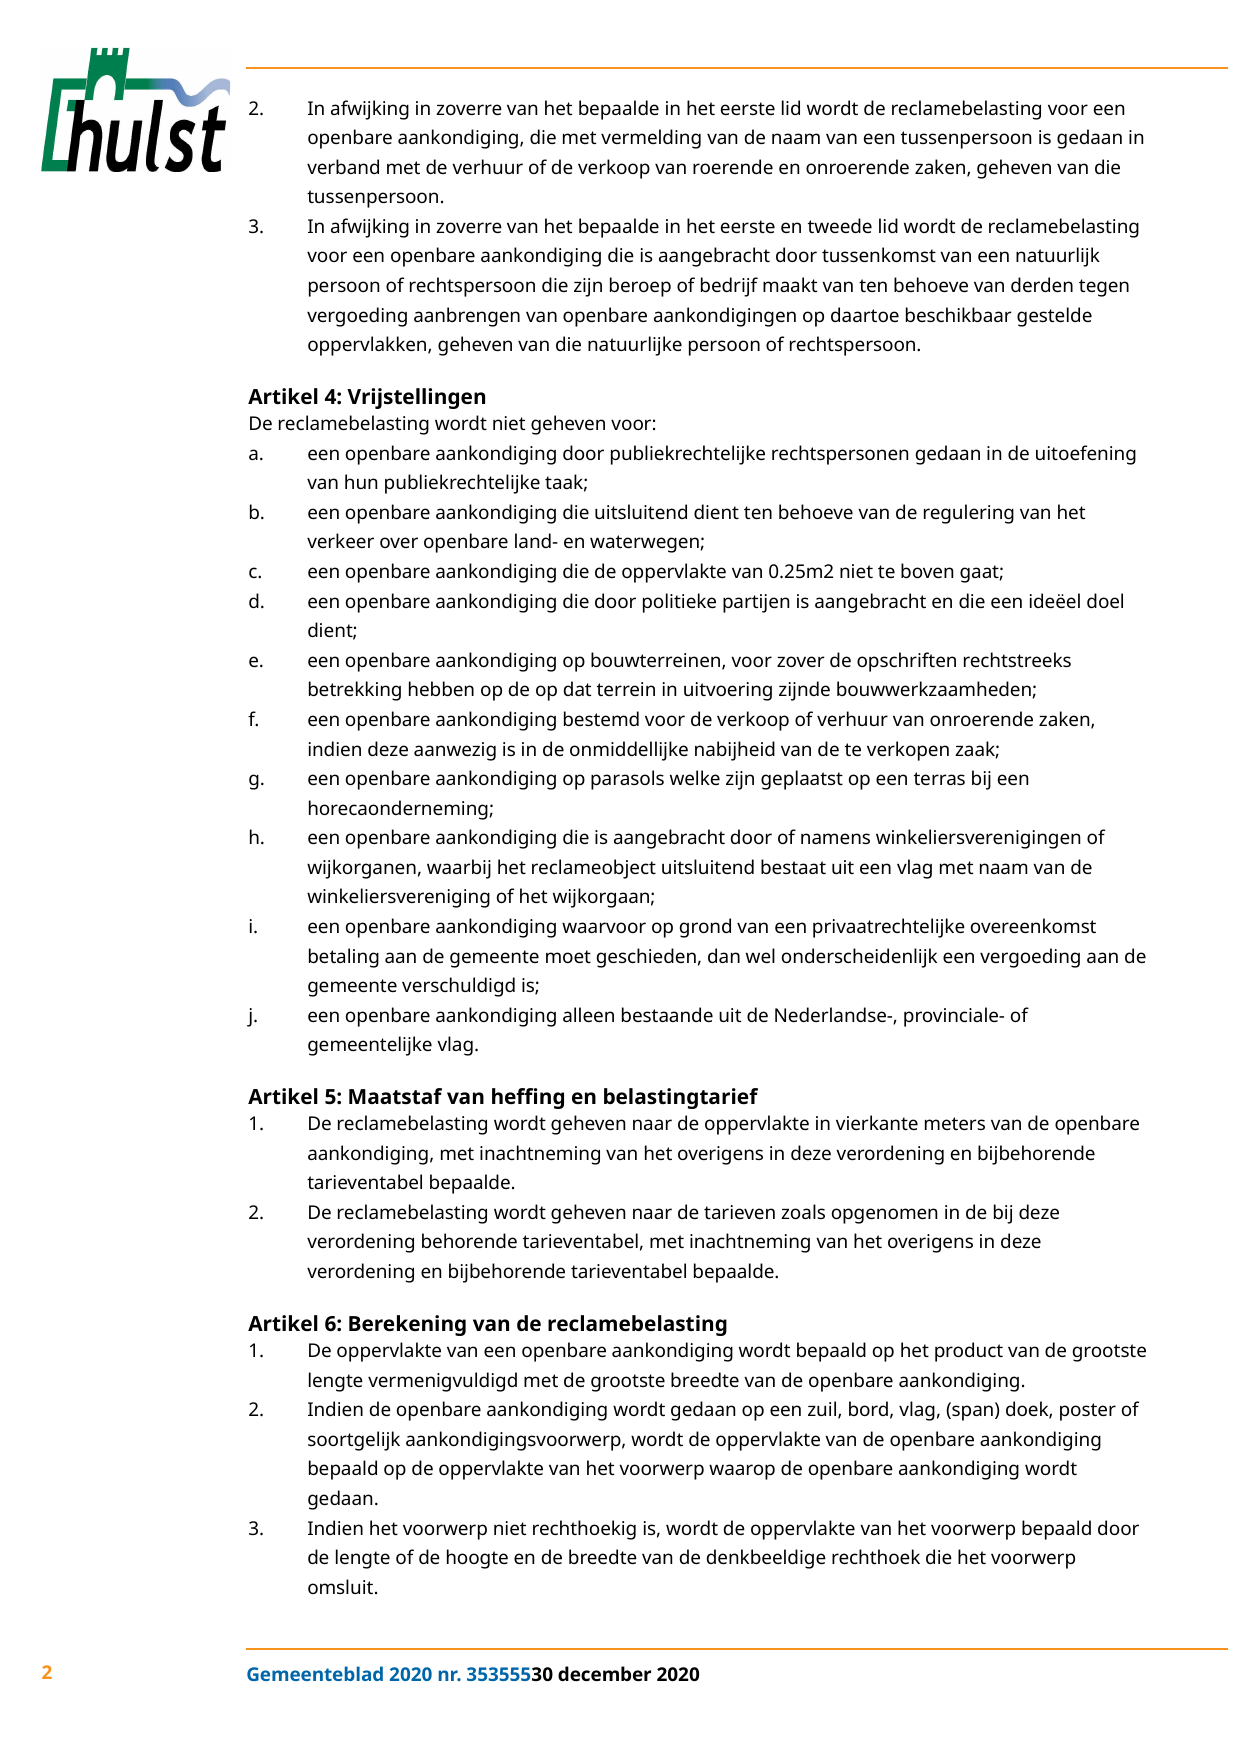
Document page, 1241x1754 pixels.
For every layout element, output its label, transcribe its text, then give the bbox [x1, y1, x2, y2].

list een openbare aankondiging die de oppervlakte van 0.25m2 niet te boven gaat; [248, 558, 1152, 584]
text De reclamebelasting wordt niet geheven voor: [248, 410, 1152, 436]
list De reclamebelasting wordt geheven naar de oppervlakte in vierkante meters van de openbare aankondiging, met inachtneming van het overigens in deze verordening en bijbehorende tarieventabel bepaalde. [248, 1110, 1152, 1195]
list De oppervlakte van een openbare aankondiging wordt bepaald op het product van de grootste lengte vermenigvuldigd met de grootste breedte van de openbare aankondiging. [248, 1337, 1152, 1392]
list een openbare aankondiging die uitsluitend dient ten behoeve van de regulering van het verkeer over openbare land- en waterwegen; [248, 499, 1152, 554]
text Artikel 4: Vrijstellingen [248, 382, 1152, 410]
list een openbare aankondiging waarvoor op grond van een privaatrechtelijke overeenkomst betaling aan de gemeente moet geschieden, dan wel onderscheidenlijk een vergoeding aan de gemeente verschuldigd is; [248, 913, 1152, 998]
picture [41, 47, 231, 172]
list Indien het voorwerp niet rechthoekig is, wordt de oppervlakte van het voorwerp bepaald door de lengte of de hoogte en de breedte van de denkbeeldige rechthoek die het voorwerp omsluit. [248, 1515, 1152, 1599]
list een openbare aankondiging op bouwterreinen, voor zover de opschriften rechtstreeks betrekking hebben op de op dat terrein in uitvoering zijnde bouwwerkzaamheden; [248, 647, 1152, 702]
list Indien de openbare aankondiging wordt gedaan op een zuil, bord, vlag, (span) doek, poster of soortgelijk aankondigingsvoorwerp, wordt de oppervlakte van de openbare aankondiging bepaald op de oppervlakte van het voorwerp waarop de openbare aankondiging wordt gedaan. [248, 1396, 1152, 1511]
list een openbare aankondiging door publiekrechtelijke rechtspersonen gedaan in de uitoefening van hun publiekrechtelijke taak; [248, 440, 1152, 495]
list In afwijking in zoverre van het bepaalde in het eerste lid wordt de reclamebelasting voor een openbare aankondiging, die met vermelding van de naam van een tussenpersoon is gedaan in verband met de verhuur of de verkoop van roerende en onroerende zaken, geheven van die tussenpersoon. [248, 95, 1152, 209]
list een openbare aankondiging die is aangebracht door of namens winkeliersverenigingen of wijkorganen, waarbij het reclameobject uitsluitend bestaat uit een vlag met naam van de winkeliersvereniging of het wijkorgaan; [248, 824, 1152, 909]
text Artikel 5: Maatstaf van heffing en belastingtarief [248, 1082, 1152, 1110]
list De reclamebelasting wordt geheven naar de tarieven zoals opgenomen in de bij deze verordening behorende tarieventabel, met inachtneming van het overigens in deze verordening en bijbehorende tarieventabel bepaalde. [248, 1199, 1152, 1284]
list een openbare aankondiging die door politieke partijen is aangebracht en die een ideëel doel dient; [248, 588, 1152, 643]
list een openbare aankondiging op parasols welke zijn geplaatst op een terras bij een horecaonderneming; [248, 765, 1152, 821]
text Artikel 6: Berekening van de reclamebelasting [248, 1309, 1152, 1337]
list In afwijking in zoverre van het bepaalde in het eerste en tweede lid wordt de reclamebelasting voor een openbare aankondiging die is aangebracht door tussenkomst van een natuurlijk persoon of rechtspersoon die zijn beroep of bedrijf maakt van ten behoeve van derden tegen vergoeding aanbrengen van openbare aankondigingen op daartoe beschikbaar gestelde oppervlakken, geheven van die natuurlijke persoon of rechtspersoon. [248, 213, 1152, 357]
list een openbare aankondiging bestemd voor de verkoop of verhuur van onroerende zaken, indien deze aanwezig is in de onmiddellijke nabijheid van de te verkopen zaak; [248, 706, 1152, 761]
list een openbare aankondiging alleen bestaande uit de Nederlandse-, provinciale- of gemeentelijke vlag. [248, 1002, 1152, 1057]
